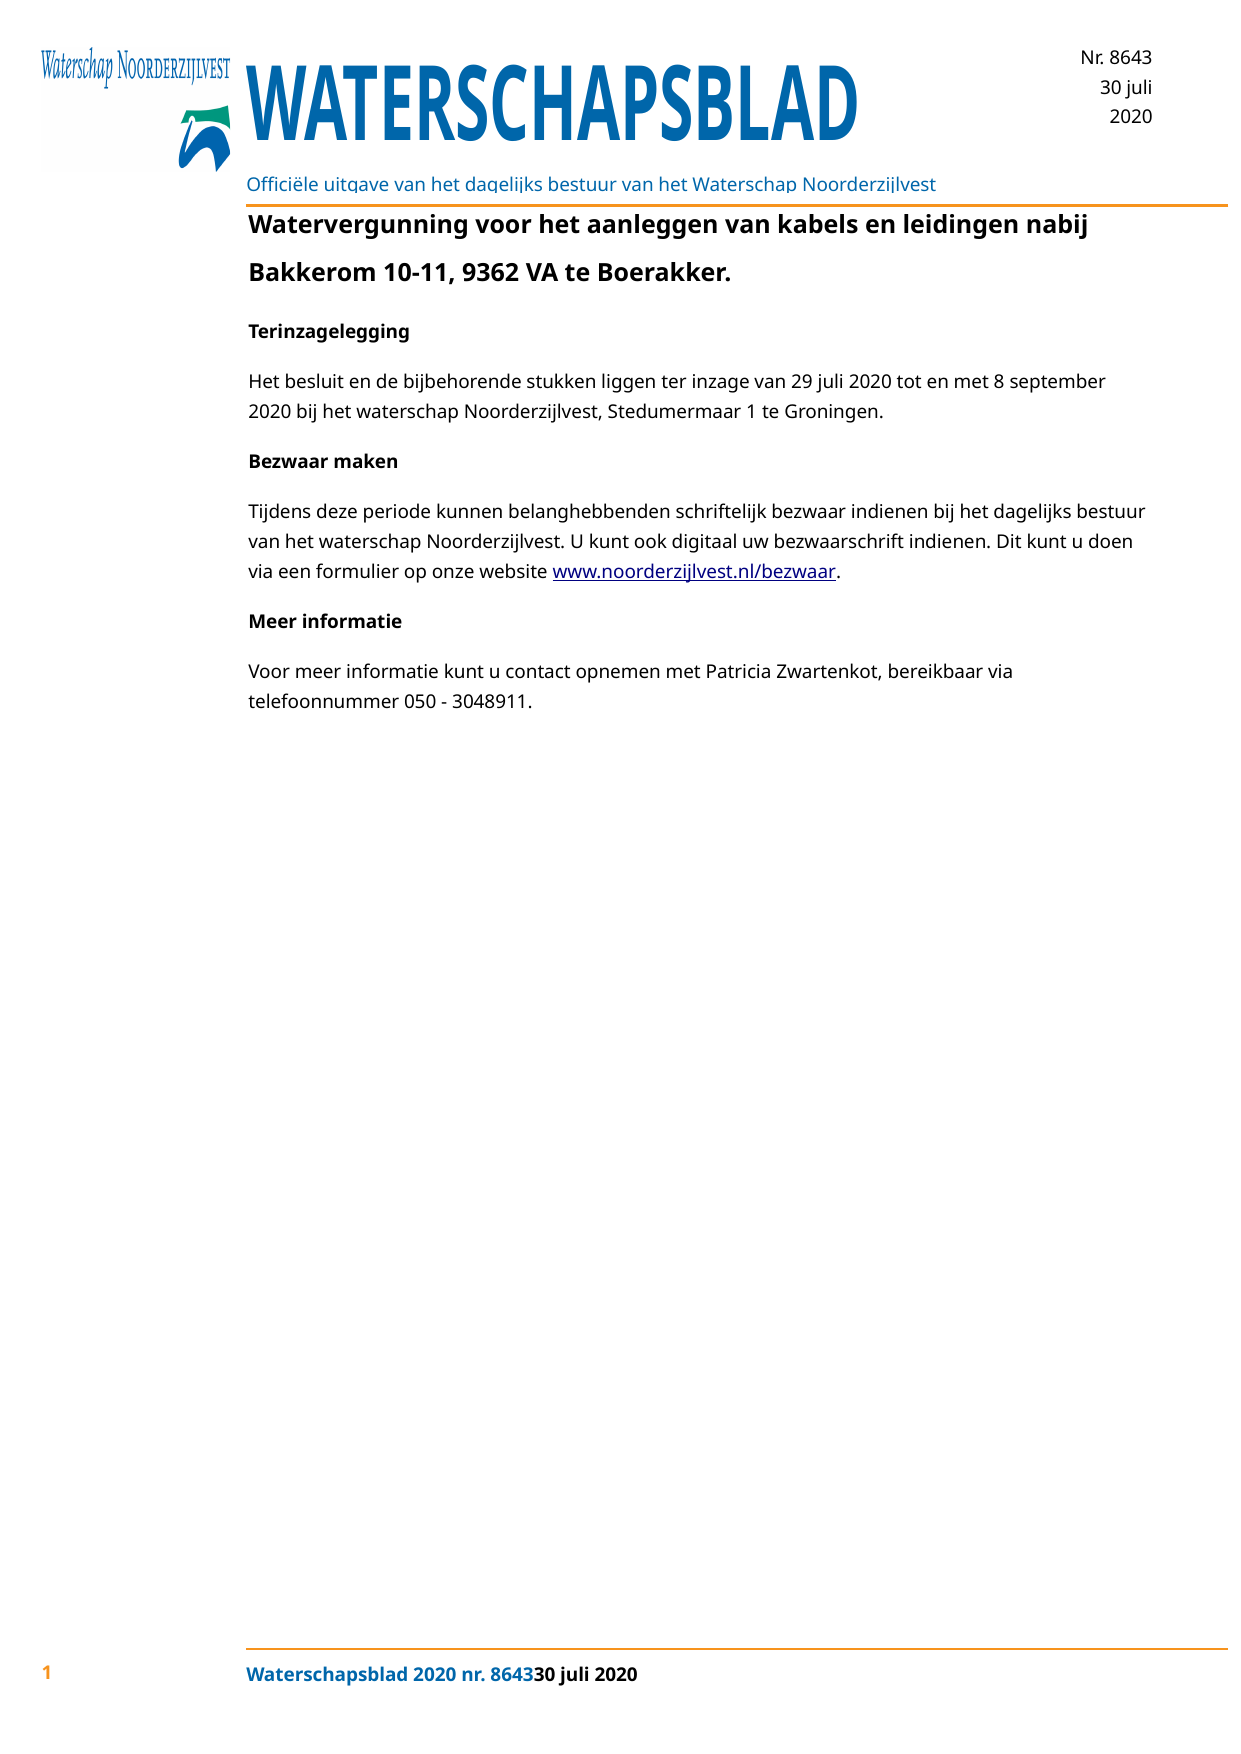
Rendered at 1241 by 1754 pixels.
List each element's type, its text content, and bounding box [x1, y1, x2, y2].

text Bezwaar maken [248, 448, 1152, 474]
picture [41, 47, 231, 172]
text Het besluit en de bijbehorende stukken liggen ter inzage van 29 juli 2020 tot en met 8 september 2020 bij het waterschap Noorderzijlvest, Stedumermaar 1 te Groningen. [248, 368, 1152, 424]
text Tijdens deze periode kunnen belanghebbenden schriftelijk bezwaar indienen bij het dagelijks bestuur van het waterschap Noorderzijlvest. U kunt ook digitaal uw bezwaarschrift indienen. Dit kunt u doen via een formulier op onze website www.noorderzijlvest.nl/bezwaar. [248, 499, 1152, 584]
text Watervergunning voor het aanleggen van kabels en leidingen nabij Bakkerom 10-11, 9362 VA te Boerakker. [248, 207, 1152, 288]
text Meer informatie [248, 608, 1152, 634]
text Terinzagelegging [248, 318, 1152, 344]
text Voor meer informatie kunt u contact opnemen met Patricia Zwartenkot, bereikbaar via telefoonnummer 050 - 3048911. [248, 659, 1152, 714]
